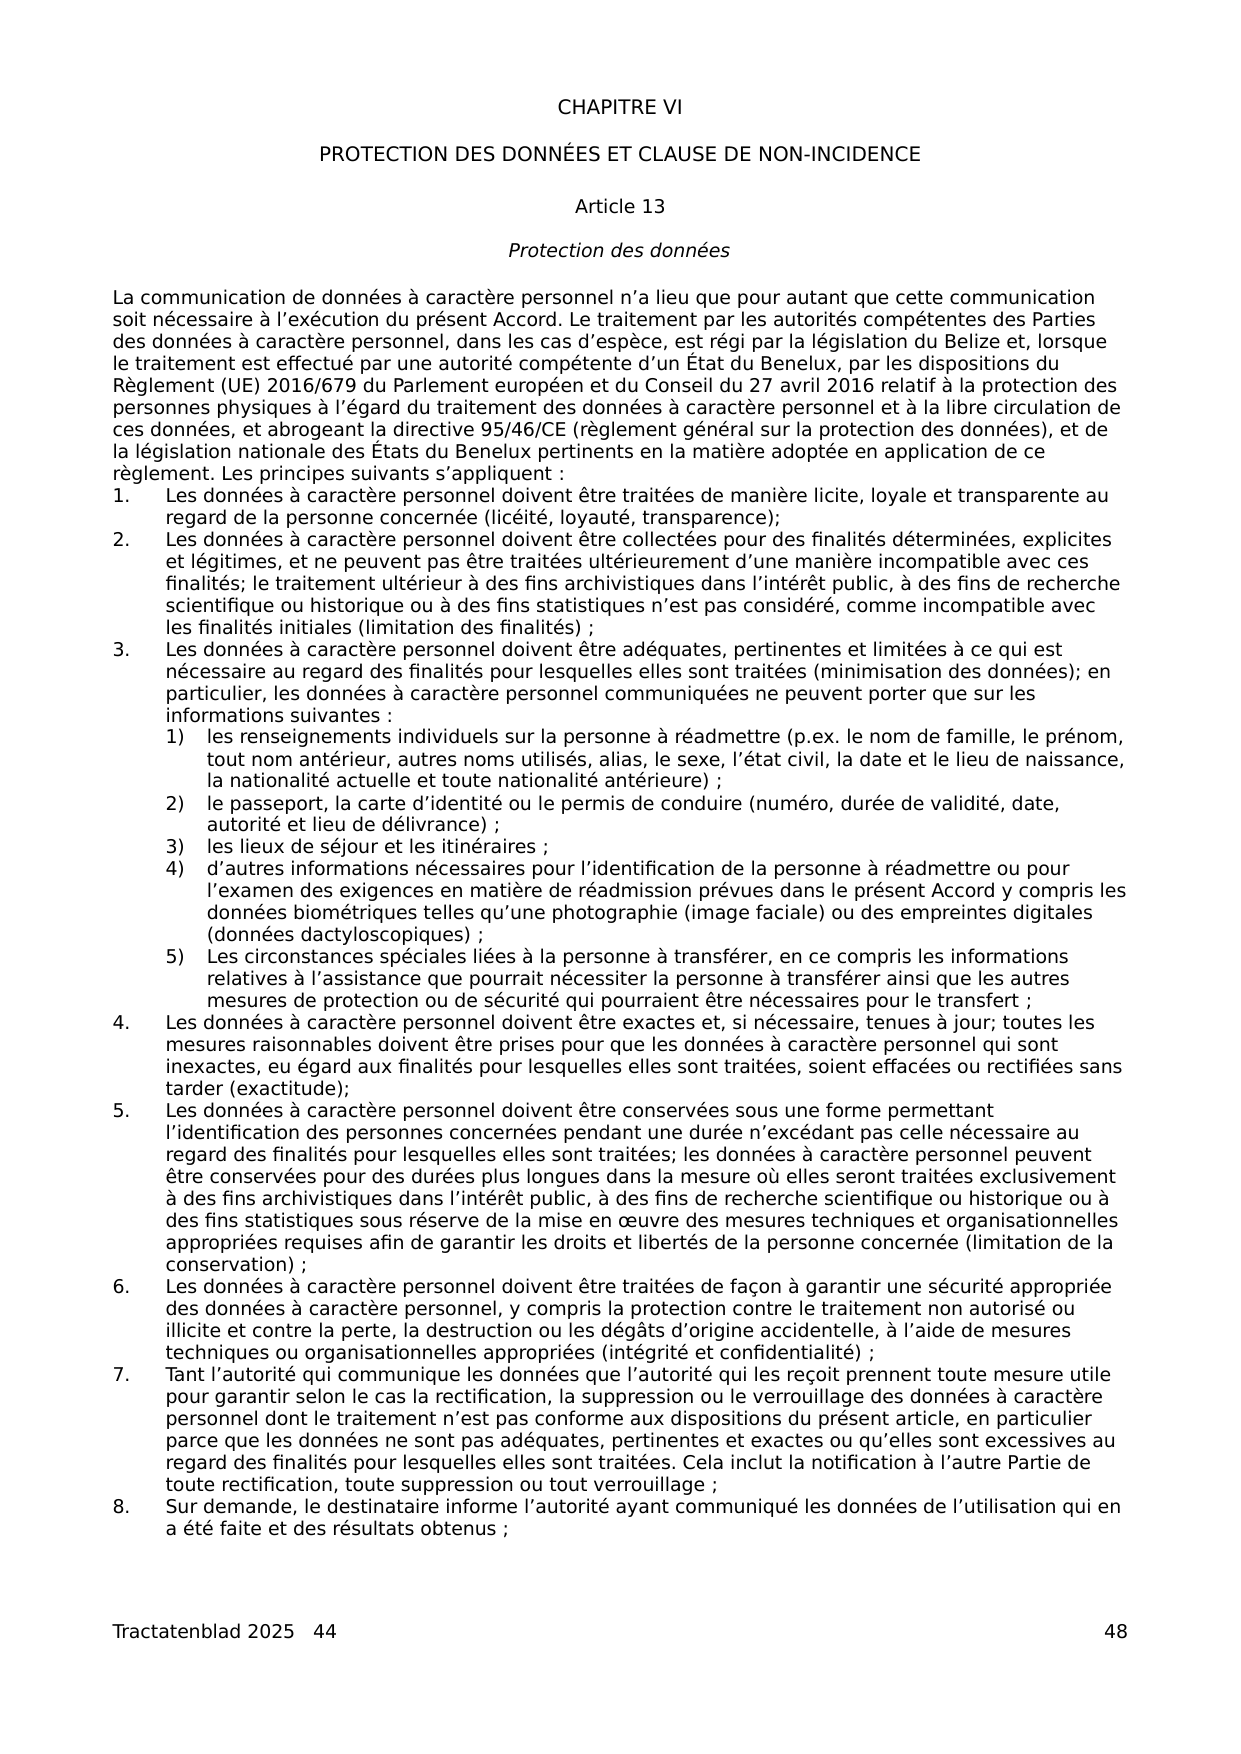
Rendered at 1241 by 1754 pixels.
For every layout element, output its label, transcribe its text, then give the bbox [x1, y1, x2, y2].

text 5. Les données à caractère personnel doivent être conservées sous une forme permettant l’identification des personnes concernées pendant une durée n’excédant pas celle nécessaire au regard des finalités pour lesquelles elles sont traitées; les données à caractère personnel peuvent être conservées pour des durées plus longues dans la mesure où elles seront traitées exclusivement à des fins archivistiques dans l’intérêt public, à des fins de recherche scientifique ou historique ou à des fins statistiques sous réserve de la mise en œuvre des mesures techniques et organisationnelles appropriées requises afin de garantir les droits et libertés de la personne concernée (limitation de la conservation) ; [112, 1100, 1128, 1276]
subtitle Article 13 Protection des données [112, 196, 1128, 262]
text 1) les renseignements individuels sur la personne à réadmettre (p.ex. le nom de famille, le prénom, tout nom antérieur, autres noms utilisés, alias, le sexe, l’état civil, la date et le lieu de naissance, la nationalité actuelle et toute nationalité antérieure) ; [165, 726, 1128, 792]
text 1. Les données à caractère personnel doivent être traitées de manière licite, loyale et transparente au regard de la personne concernée (licéité, loyauté, transparence); [112, 485, 1128, 529]
text 2) le passeport, la carte d’identité ou le permis de conduire (numéro, durée de validité, date, autorité et lieu de délivrance) ; [165, 792, 1128, 836]
text 6. Les données à caractère personnel doivent être traitées de façon à garantir une sécurité appropriée des données à caractère personnel, y compris la protection contre le traitement non autorisé ou illicite et contre la perte, la destruction ou les dégâts d’origine accidentelle, à l’aide de mesures techniques ou organisationnelles appropriées (intégrité et confidentialité) ; [112, 1276, 1128, 1364]
text La communication de données à caractère personnel n’a lieu que pour autant que cette communication soit nécessaire à l’exécution du présent Accord. Le traitement par les autorités compétentes des Parties des données à caractère personnel, dans les cas d’espèce, est régi par la législation du Belize et, lorsque le traitement est effectué par une autorité compétente d’un État du Benelux, par les dispositions du Règlement (UE) 2016/679 du Parlement européen et du Conseil du 27 avril 2016 relatif à la protection des personnes physiques à l’égard du traitement des données à caractère personnel et à la libre circulation de ces données, et abrogeant la directive 95/46/CE (règlement général sur la protection des données), et de la législation nationale des États du Benelux pertinents en la matière adoptée en application de ce règlement. Les principes suivants s’appliquent : [112, 287, 1128, 485]
text 8. Sur demande, le destinataire informe l’autorité ayant communiqué les données de l’utilisation qui en a été faite et des résultats obtenus ; [112, 1496, 1128, 1540]
text 4. Les données à caractère personnel doivent être exactes et, si nécessaire, tenues à jour; toutes les mesures raisonnables doivent être prises pour que les données à caractère personnel qui sont inexactes, eu égard aux finalités pour lesquelles elles sont traitées, soient effacées ou rectifiées sans tarder (exactitude); [112, 1012, 1128, 1100]
text 3. Les données à caractère personnel doivent être adéquates, pertinentes et limitées à ce qui est nécessaire au regard des finalités pour lesquelles elles sont traitées (minimisation des données); en particulier, les données à caractère personnel communiquées ne peuvent porter que sur les informations suivantes : [112, 638, 1128, 726]
subtitle CHAPITRE VI PROTECTION DES DONNÉES ET CLAUSE DE NON-INCIDENCE [112, 96, 1128, 166]
text 3) les lieux de séjour et les itinéraires ; [165, 836, 1128, 858]
text 5) Les circonstances spéciales liées à la personne à transférer, en ce compris les informations relatives à l’assistance que pourrait nécessiter la personne à transférer ainsi que les autres mesures de protection ou de sécurité qui pourraient être nécessaires pour le transfert ; [165, 946, 1128, 1012]
text 4) d’autres informations nécessaires pour l’identification de la personne à réadmettre ou pour l’examen des exigences en matière de réadmission prévues dans le présent Accord y compris les données biométriques telles qu’une photographie (image faciale) ou des empreintes digitales (données dactyloscopiques) ; [165, 858, 1128, 946]
text 7. Tant l’autorité qui communique les données que l’autorité qui les reçoit prennent toute mesure utile pour garantir selon le cas la rectification, la suppression ou le verrouillage des données à caractère personnel dont le traitement n’est pas conforme aux dispositions du présent article, en particulier parce que les données ne sont pas adéquates, pertinentes et exactes ou qu’elles sont excessives au regard des finalités pour lesquelles elles sont traitées. Cela inclut la notification à l’autre Partie de toute rectification, toute suppression ou tout verrouillage ; [112, 1364, 1128, 1496]
text 2. Les données à caractère personnel doivent être collectées pour des finalités déterminées, explicites et légitimes, et ne peuvent pas être traitées ultérieurement d’une manière incompatible avec ces finalités; le traitement ultérieur à des fins archivistiques dans l’intérêt public, à des fins de recherche scientifique ou historique ou à des fins statistiques n’est pas considéré, comme incompatible avec les finalités initiales (limitation des finalités) ; [112, 529, 1128, 638]
